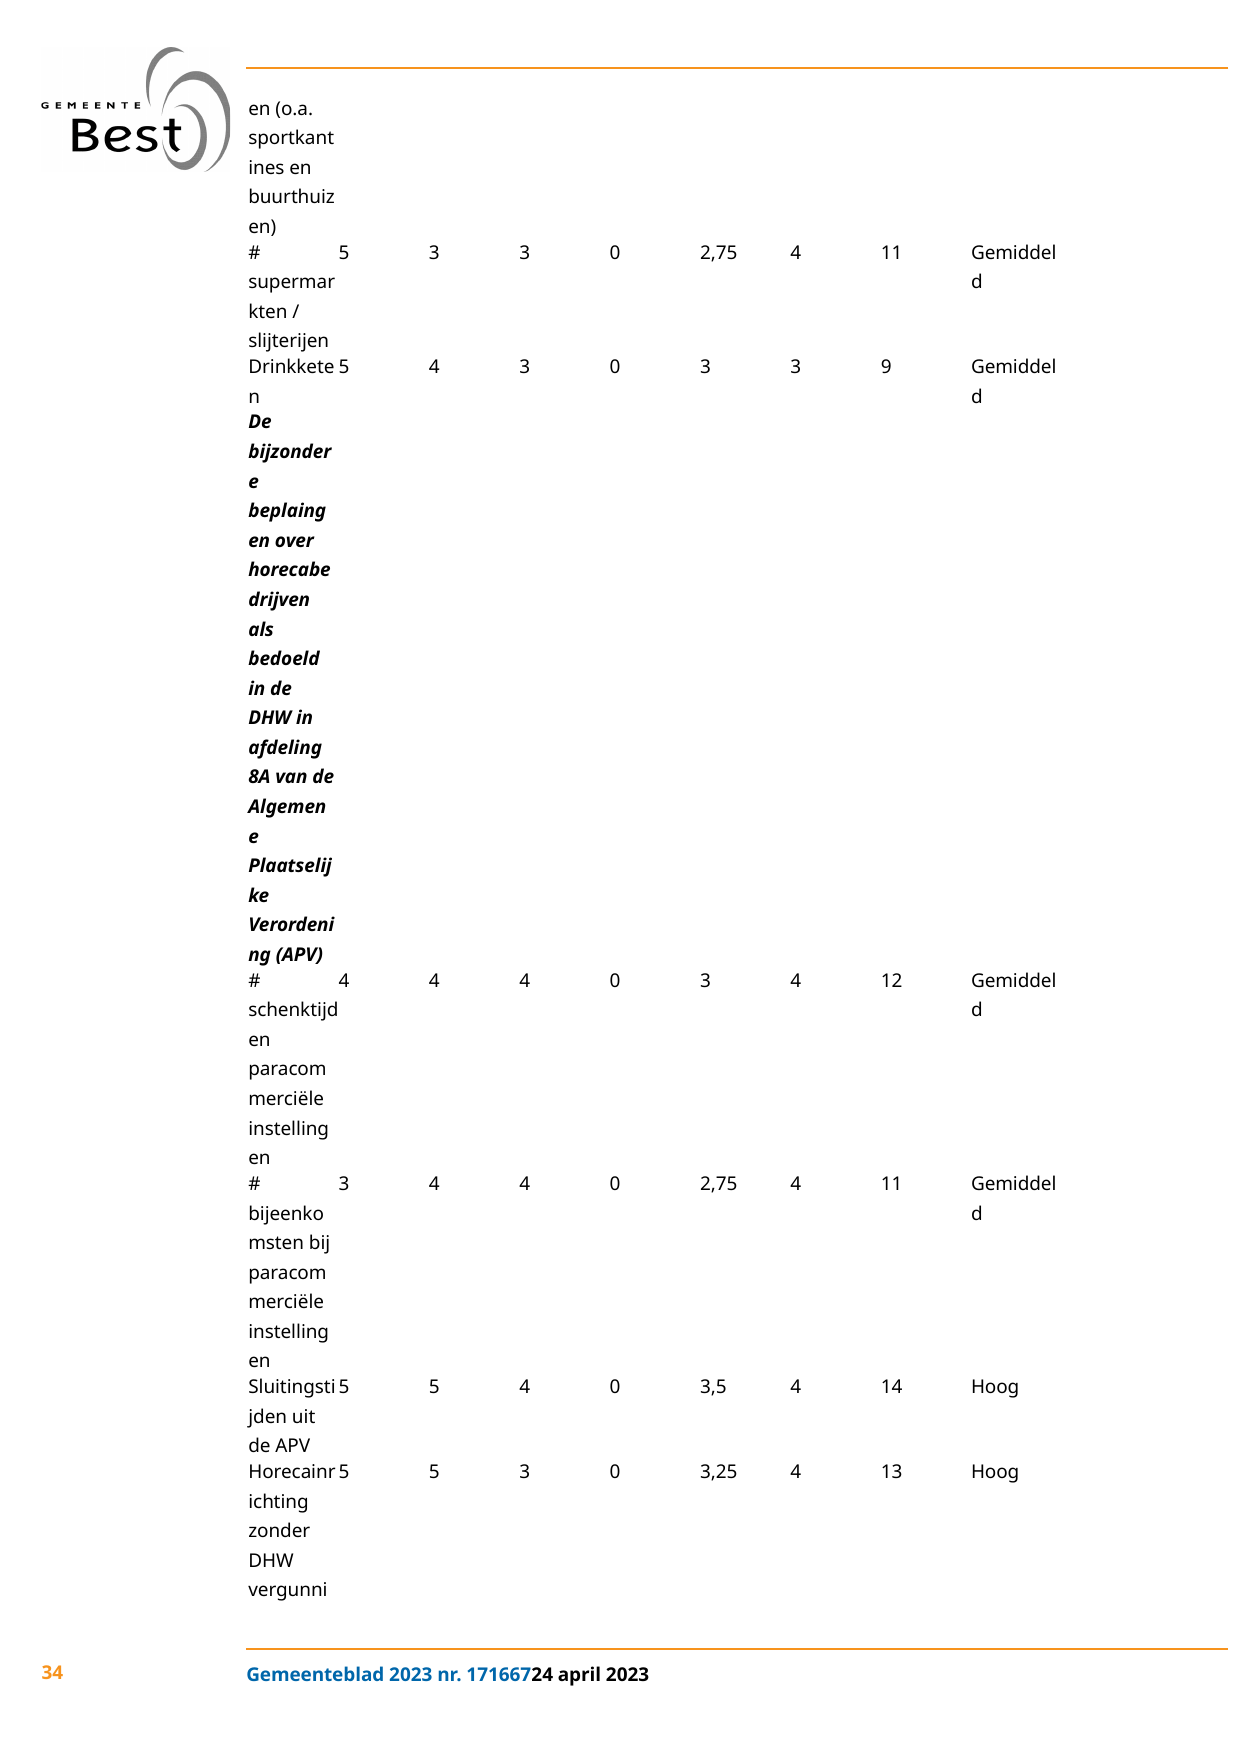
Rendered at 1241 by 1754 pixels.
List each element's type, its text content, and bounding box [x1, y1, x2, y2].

table_cell [429, 409, 519, 967]
table_cell 3 [338, 1170, 429, 1373]
table_cell De bijzondere beplaingen over horecabedrijven als bedoeld in de DHW in afdeling 8A van de Algemene Plaatselijke Verordening (APV) [248, 409, 338, 967]
table_cell [700, 95, 790, 239]
table_cell 5 [429, 1458, 519, 1602]
table_cell 3 [519, 353, 609, 409]
table_cell 5 [338, 353, 429, 409]
table_cell Horecainrichting zonder DHW vergunni [248, 1458, 338, 1602]
table_cell [1061, 1373, 1152, 1458]
table_cell 3 [429, 239, 519, 353]
table_cell 4 [338, 967, 429, 1170]
table_cell 5 [429, 1373, 519, 1458]
table_cell 11 [881, 1170, 971, 1373]
table_cell [338, 409, 429, 967]
table_cell [1061, 967, 1152, 1170]
table_cell 0 [609, 1458, 700, 1602]
table_cell [700, 409, 790, 967]
table_cell 3,25 [700, 1458, 790, 1602]
table_cell Gemiddeld [971, 1170, 1061, 1373]
table_cell Hoog [971, 1458, 1061, 1602]
table_cell [609, 95, 700, 239]
table_cell 14 [881, 1373, 971, 1458]
table_cell Hoog [971, 1373, 1061, 1458]
table_cell 3 [519, 239, 609, 353]
table_cell 4 [790, 239, 881, 353]
table_cell 4 [790, 1170, 881, 1373]
table_cell 11 [881, 239, 971, 353]
table_cell [1061, 409, 1152, 967]
table_cell 4 [519, 967, 609, 1170]
table_cell 0 [609, 967, 700, 1170]
table_cell 3,5 [700, 1373, 790, 1458]
picture [41, 47, 231, 172]
table_cell 5 [338, 1458, 429, 1602]
table_cell [338, 95, 429, 239]
table_cell 4 [429, 967, 519, 1170]
table_cell Gemiddeld [971, 353, 1061, 409]
table_cell [1061, 1170, 1152, 1373]
table_cell 5 [338, 239, 429, 353]
table_cell [1061, 1458, 1152, 1602]
table_cell [881, 409, 971, 967]
table_cell [1061, 95, 1152, 239]
table_cell Sluitingstijden uit de APV [248, 1373, 338, 1458]
table_cell Gemiddeld [971, 239, 1061, 353]
table_cell [790, 95, 881, 239]
table_cell 4 [519, 1373, 609, 1458]
table_cell [1061, 239, 1152, 353]
table_cell 4 [429, 1170, 519, 1373]
table_cell 13 [881, 1458, 971, 1602]
table_cell [971, 409, 1061, 967]
table_cell 3 [700, 967, 790, 1170]
table_cell 9 [881, 353, 971, 409]
table_cell 0 [609, 1170, 700, 1373]
table_cell en (o.a. sportkantines en buurthuizen) [248, 95, 338, 239]
table_cell [1061, 353, 1152, 409]
table_cell 4 [790, 1458, 881, 1602]
table_cell [790, 409, 881, 967]
table_cell # bijeenkomsten bij paracommerciële instellingen [248, 1170, 338, 1373]
table_cell [429, 95, 519, 239]
table_cell 12 [881, 967, 971, 1170]
table_cell Gemiddeld [971, 967, 1061, 1170]
table_cell 3 [790, 353, 881, 409]
table_cell 4 [429, 353, 519, 409]
table_cell 2,75 [700, 239, 790, 353]
table_cell 5 [338, 1373, 429, 1458]
table_cell 0 [609, 239, 700, 353]
table_cell 4 [790, 1373, 881, 1458]
table_cell [519, 95, 609, 239]
table_cell 0 [609, 353, 700, 409]
table_cell # supermarkten / slijterijen [248, 239, 338, 353]
table_cell [971, 95, 1061, 239]
table_cell # schenktijden paracommerciële instellingen [248, 967, 338, 1170]
table_cell [519, 409, 609, 967]
table_cell 0 [609, 1373, 700, 1458]
table_cell [881, 95, 971, 239]
table_cell [609, 409, 700, 967]
table_cell 3 [700, 353, 790, 409]
table_cell 4 [519, 1170, 609, 1373]
table_cell 2,75 [700, 1170, 790, 1373]
table_cell 4 [790, 967, 881, 1170]
table_cell 3 [519, 1458, 609, 1602]
table_cell Drinkketen [248, 353, 338, 409]
